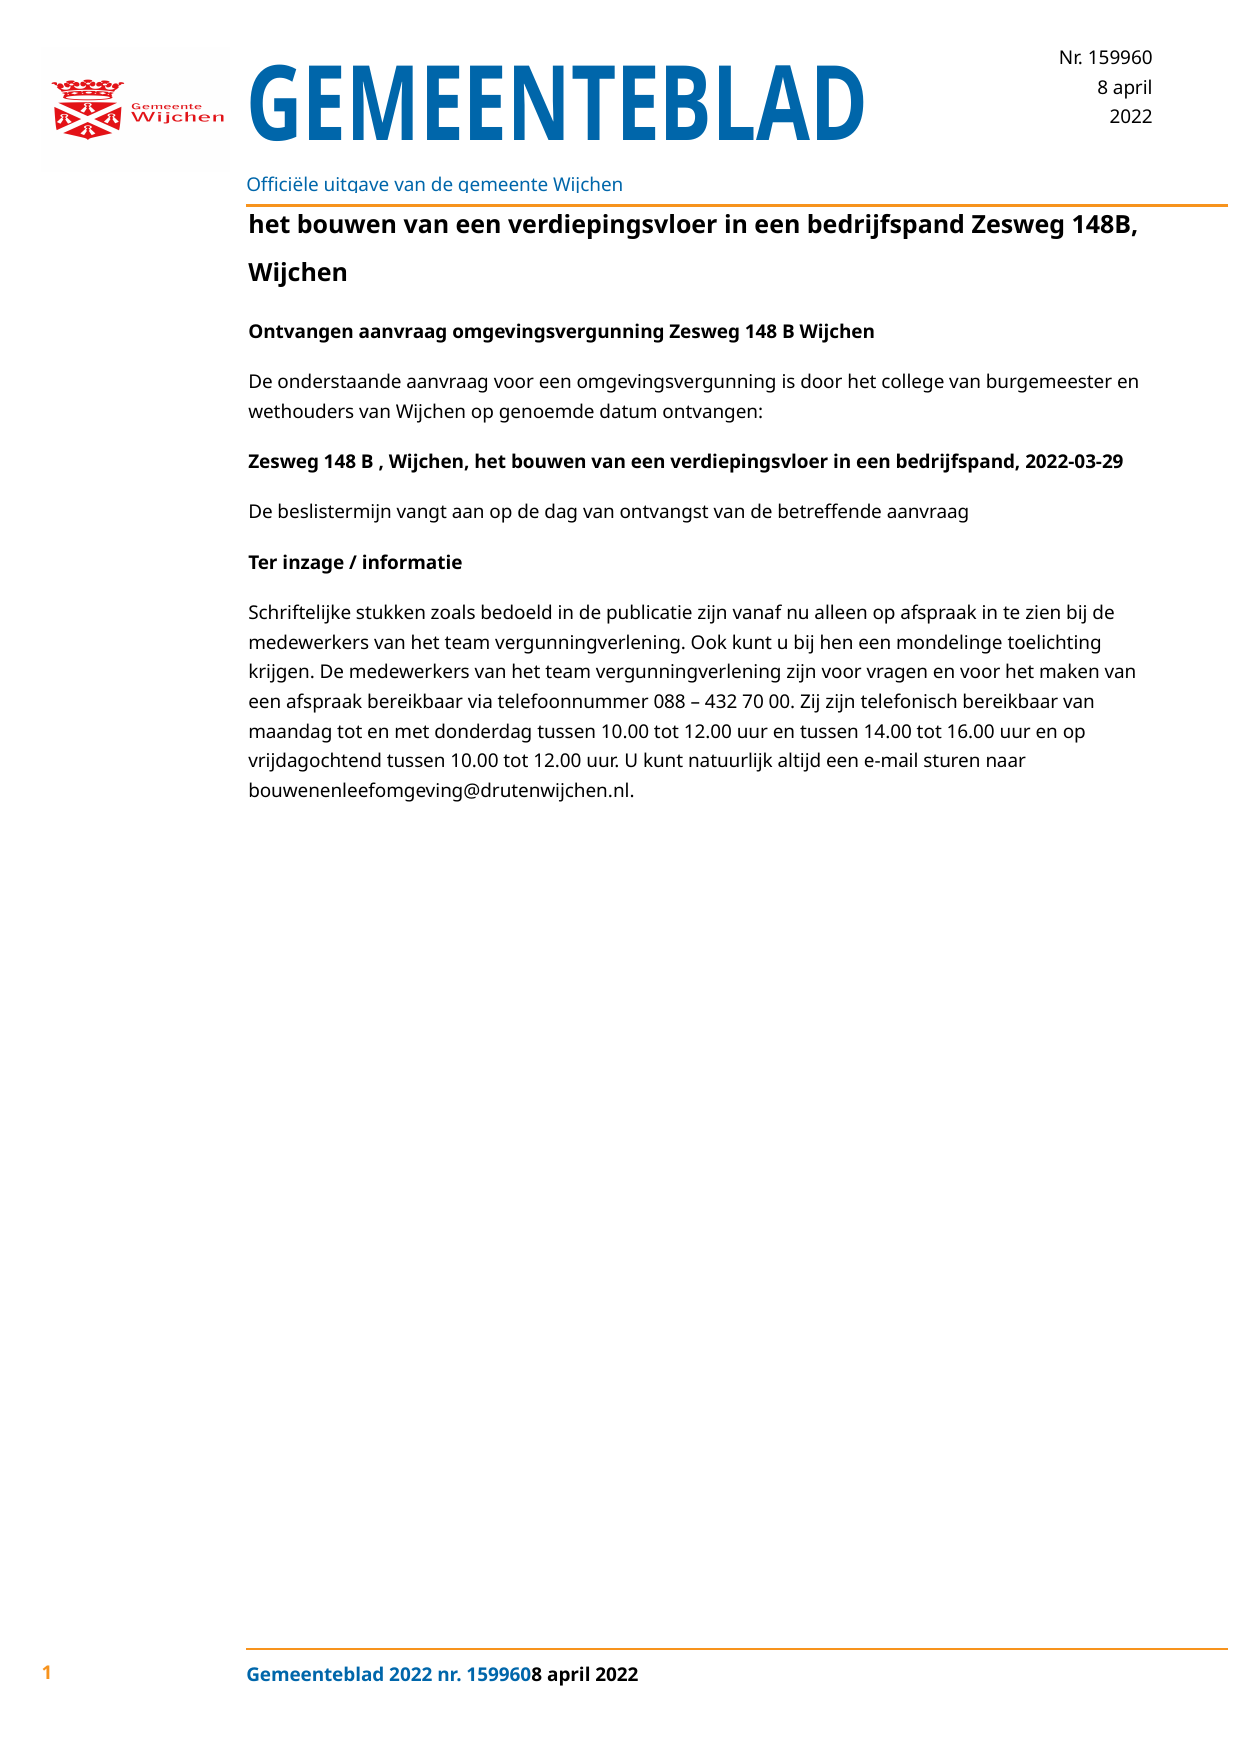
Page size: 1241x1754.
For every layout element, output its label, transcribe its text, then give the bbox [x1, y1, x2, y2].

text Ontvangen aanvraag omgevingsvergunning Zesweg 148 B Wijchen [248, 318, 1152, 344]
text Schriftelijke stukken zoals bedoeld in de publicatie zijn vanaf nu alleen op afspraak in te zien bij de medewerkers van het team vergunningverlening. Ook kunt u bij hen een mondelinge toelichting krijgen. De medewerkers van het team vergunningverlening zijn voor vragen en voor het maken van een afspraak bereikbaar via telefoonnummer 088 – 432 70 00. Zij zijn telefonisch bereikbaar van maandag tot en met donderdag tussen 10.00 tot 12.00 uur en tussen 14.00 tot 16.00 uur en op vrijdagochtend tussen 10.00 tot 12.00 uur. U kunt natuurlijk altijd een e-mail sturen naar bouwenenleefomgeving@drutenwijchen.nl. [248, 599, 1152, 803]
text Zesweg 148 B , Wijchen, het bouwen van een verdiepingsvloer in een bedrijfspand, 2022-03-29 [248, 448, 1152, 474]
text het bouwen van een verdiepingsvloer in een bedrijfspand Zesweg 148B, Wijchen [248, 207, 1152, 288]
picture [41, 47, 231, 172]
text De beslistermijn vangt aan op de dag van ontvangst van de betreffende aanvraag [248, 499, 1152, 524]
text De onderstaande aanvraag voor een omgevingsvergunning is door het college van burgemeester en wethouders van Wijchen op genoemde datum ontvangen: [248, 368, 1152, 424]
text Ter inzage / informatie [248, 549, 1152, 575]
